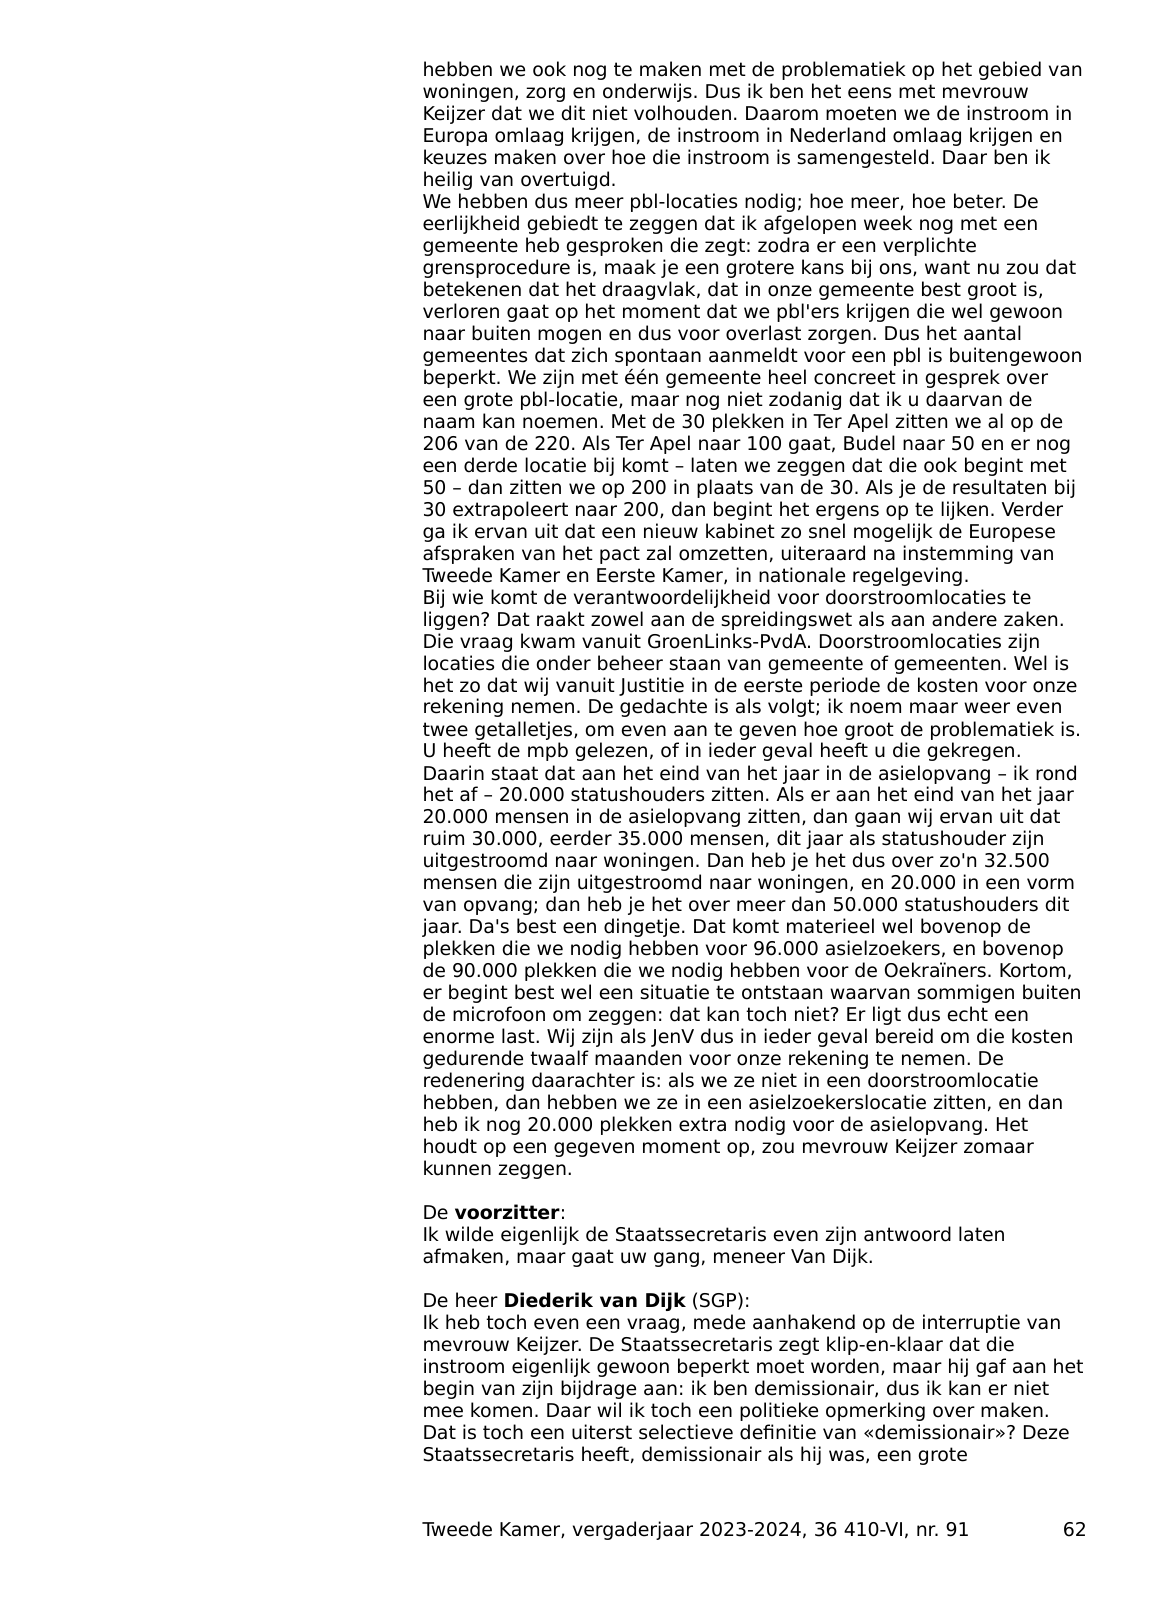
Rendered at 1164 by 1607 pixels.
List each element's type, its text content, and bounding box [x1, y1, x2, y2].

text We hebben dus meer pbl-locaties nodig; hoe meer, hoe beter. De eerlijkheid gebiedt te zeggen dat ik afgelopen week nog met een gemeente heb gesproken die zegt: zodra er een verplichte grensprocedure is, maak je een grotere kans bij ons, want nu zou dat betekenen dat het draagvlak, dat in onze gemeente best groot is, verloren gaat op het moment dat we pbl'ers krijgen die wel gewoon naar buiten mogen en dus voor overlast zorgen. Dus het aantal gemeentes dat zich spontaan aanmeldt voor een pbl is buitengewoon beperkt. We zijn met één gemeente heel concreet in gesprek over een grote pbl-locatie, maar nog niet zodanig dat ik u daarvan de naam kan noemen. Met de 30 plekken in Ter Apel zitten we al op de 206 van de 220. Als Ter Apel naar 100 gaat, Budel naar 50 en er nog een derde locatie bij komt – laten we zeggen dat die ook begint met 50 – dan zitten we op 200 in plaats van de 30. Als je de resultaten bij 30 extrapoleert naar 200, dan begint het ergens op te lijken. Verder ga ik ervan uit dat een nieuw kabinet zo snel mogelijk de Europese afspraken van het pact zal omzetten, uiteraard na instemming van Tweede Kamer en Eerste Kamer, in nationale regelgeving. [422, 191, 1087, 587]
text De heer Diederik van Dijk (SGP): [422, 1290, 1087, 1312]
text hebben we ook nog te maken met de problematiek op het gebied van woningen, zorg en onderwijs. Dus ik ben het eens met mevrouw Keijzer dat we dit niet volhouden. Daarom moeten we de instroom in Europa omlaag krijgen, de instroom in Nederland omlaag krijgen en keuzes maken over hoe die instroom is samengesteld. Daar ben ik heilig van overtuigd. [422, 59, 1087, 191]
text Bij wie komt de verantwoordelijkheid voor doorstroomlocaties te liggen? Dat raakt zowel aan de spreidingswet als aan andere zaken. Die vraag kwam vanuit GroenLinks-PvdA. Doorstroomlocaties zijn locaties die onder beheer staan van gemeente of gemeenten. Wel is het zo dat wij vanuit Justitie in de eerste periode de kosten voor onze rekening nemen. De gedachte is als volgt; ik noem maar weer even twee getalletjes, om even aan te geven hoe groot de problematiek is. U heeft de mpb gelezen, of in ieder geval heeft u die gekregen. Daarin staat dat aan het eind van het jaar in de asielopvang – ik rond het af – 20.000 statushouders zitten. Als er aan het eind van het jaar 20.000 mensen in de asielopvang zitten, dan gaan wij ervan uit dat ruim 30.000, eerder 35.000 mensen, dit jaar als statushouder zijn uitgestroomd naar woningen. Dan heb je het dus over zo'n 32.500 mensen die zijn uitgestroomd naar woningen, en 20.000 in een vorm van opvang; dan heb je het over meer dan 50.000 statushouders dit jaar. Da's best een dingetje. Dat komt materieel wel bovenop de plekken die we nodig hebben voor 96.000 asielzoekers, en bovenop de 90.000 plekken die we nodig hebben voor de Oekraïners. Kortom, er begint best wel een situatie te ontstaan waarvan sommigen buiten de microfoon om zeggen: dat kan toch niet? Er ligt dus echt een enorme last. Wij zijn als JenV dus in ieder geval bereid om die kosten gedurende twaalf maanden voor onze rekening te nemen. De redenering daarachter is: als we ze niet in een doorstroomlocatie hebben, dan hebben we ze in een asielzoekerslocatie zitten, en dan heb ik nog 20.000 plekken extra nodig voor de asielopvang. Het houdt op een gegeven moment op, zou mevrouw Keijzer zomaar kunnen zeggen. [422, 587, 1087, 1180]
text Ik heb toch even een vraag, mede aanhakend op de interruptie van mevrouw Keijzer. De Staatssecretaris zegt klip-en-klaar dat die instroom eigenlijk gewoon beperkt moet worden, maar hij gaf aan het begin van zijn bijdrage aan: ik ben demissionair, dus ik kan er niet mee komen. Daar wil ik toch een politieke opmerking over maken. Dat is toch een uiterst selectieve definitie van «demissionair»? Deze Staatssecretaris heeft, demissionair als hij was, een grote [422, 1312, 1087, 1466]
text De voorzitter: [422, 1202, 1087, 1224]
text Ik wilde eigenlijk de Staatssecretaris even zijn antwoord laten afmaken, maar gaat uw gang, meneer Van Dijk. [422, 1224, 1087, 1268]
